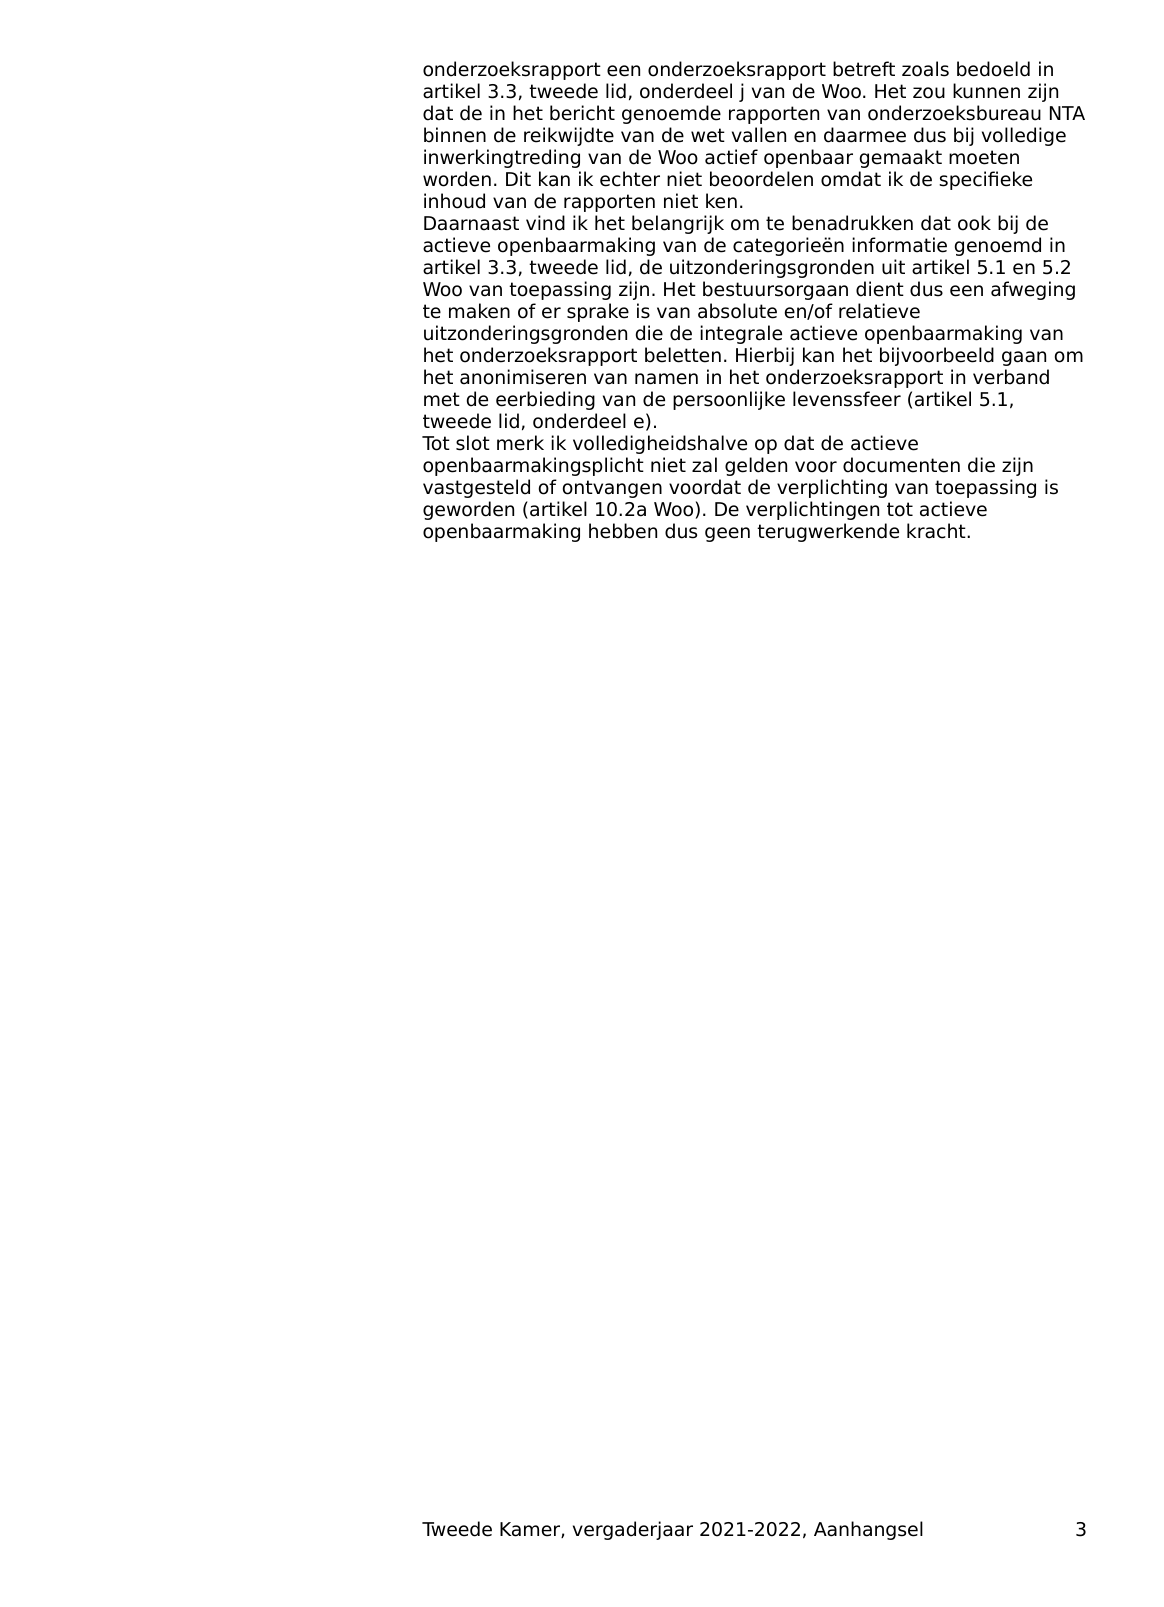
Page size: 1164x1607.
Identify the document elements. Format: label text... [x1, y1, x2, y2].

text Daarnaast vind ik het belangrijk om te benadrukken dat ook bij de actieve openbaarmaking van de categorieën informatie genoemd in artikel 3.3, tweede lid, de uitzonderingsgronden uit artikel 5.1 en 5.2 Woo van toepassing zijn. Het bestuursorgaan dient dus een afweging te maken of er sprake is van absolute en/of relatieve uitzonderingsgronden die de integrale actieve openbaarmaking van het onderzoeksrapport beletten. Hierbij kan het bijvoorbeeld gaan om het anonimiseren van namen in het onderzoeksrapport in verband met de eerbieding van de persoonlijke levenssfeer (artikel 5.1, tweede lid, onderdeel e). [422, 213, 1087, 433]
text onderzoeksrapport een onderzoeksrapport betreft zoals bedoeld in artikel 3.3, tweede lid, onderdeel j van de Woo. Het zou kunnen zijn dat de in het bericht genoemde rapporten van onderzoeksbureau NTA binnen de reikwijdte van de wet vallen en daarmee dus bij volledige inwerkingtreding van de Woo actief openbaar gemaakt moeten worden. Dit kan ik echter niet beoordelen omdat ik de specifieke inhoud van de rapporten niet ken. [422, 59, 1087, 213]
text Tot slot merk ik volledigheidshalve op dat de actieve openbaarmakingsplicht niet zal gelden voor documenten die zijn vastgesteld of ontvangen voordat de verplichting van toepassing is geworden (artikel 10.2a Woo). De verplichtingen tot actieve openbaarmaking hebben dus geen terugwerkende kracht. [422, 433, 1087, 543]
